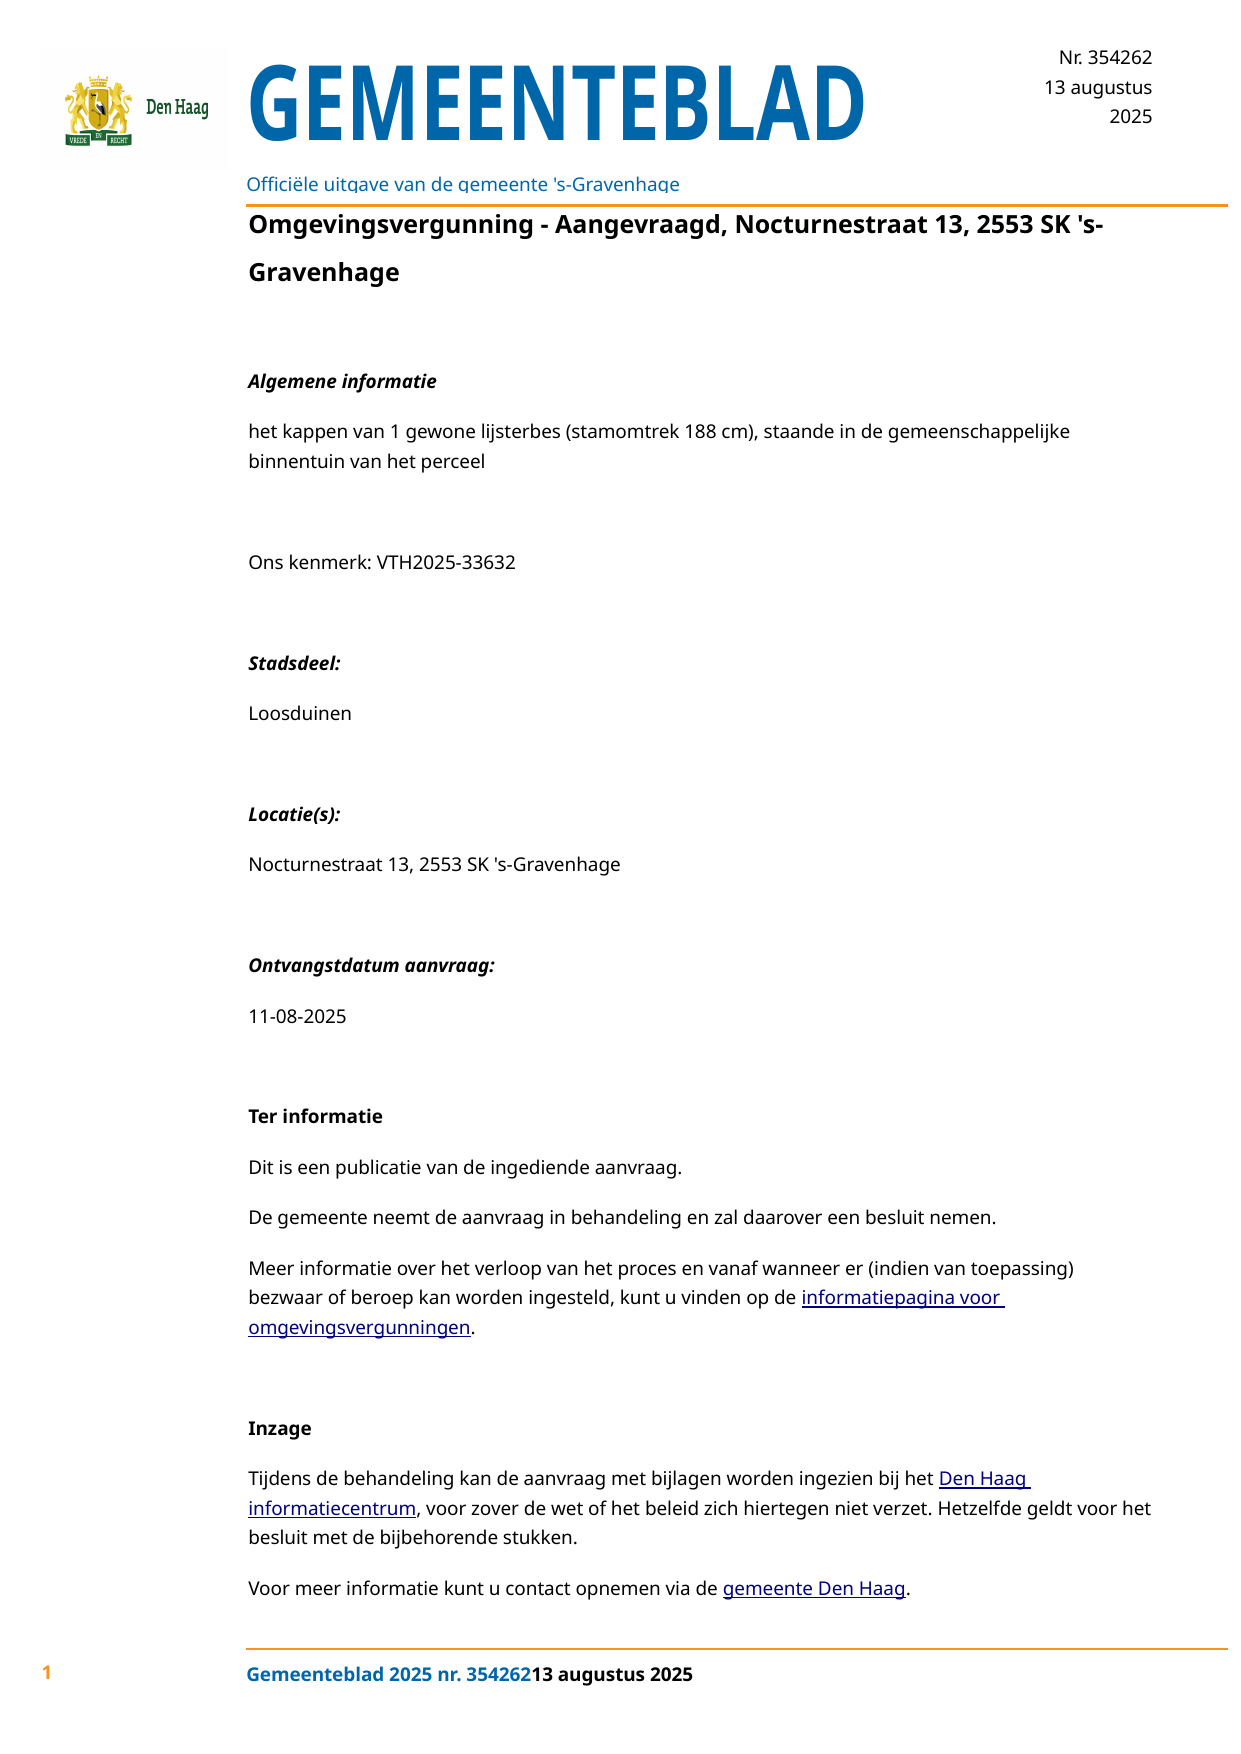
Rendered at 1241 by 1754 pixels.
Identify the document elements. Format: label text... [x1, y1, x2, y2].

text Nocturnestraat 13, 2553 SK 's-Gravenhage [248, 852, 1152, 877]
text het kappen van 1 gewone lijsterbes (stamomtrek 188 cm), staande in de gemeenschappelijke binnentuin van het perceel [248, 419, 1152, 474]
text Ter informatie [248, 1104, 1152, 1129]
text Inzage [248, 1415, 1152, 1441]
text 11-08-2025 [248, 1003, 1152, 1029]
text Ons kenmerk: VTH2025-33632 [248, 549, 1152, 575]
text De gemeente neemt de aanvraag in behandeling en zal daarover een besluit nemen. [248, 1204, 1152, 1230]
text Algemene informatie [248, 368, 1152, 394]
text Loosduinen [248, 700, 1152, 726]
text Tijdens de behandeling kan de aanvraag met bijlagen worden ingezien bij het Den Haag informatiecentrum, voor zover de wet of het beleid zich hiertegen niet verzet. Hetzelfde geldt voor het besluit met de bijbehorende stukken. [248, 1465, 1152, 1550]
text Dit is een publicatie van de ingediende aanvraag. [248, 1154, 1152, 1180]
text Meer informatie over het verloop van het proces en vanaf wanneer er (indien van toepassing) bezwaar of beroep kan worden ingesteld, kunt u vinden op de informatiepagina voor omgevingsvergunningen. [248, 1255, 1152, 1340]
text Voor meer informatie kunt u contact opnemen via de gemeente Den Haag. [248, 1575, 1152, 1601]
text Omgevingsvergunning - Aangevraagd, Nocturnestraat 13, 2553 SK 's-Gravenhage [248, 207, 1152, 288]
text Stadsdeel: [248, 650, 1152, 676]
picture [41, 47, 231, 172]
text Locatie(s): [248, 801, 1152, 827]
text Ontvangstdatum aanvraag: [248, 952, 1152, 978]
